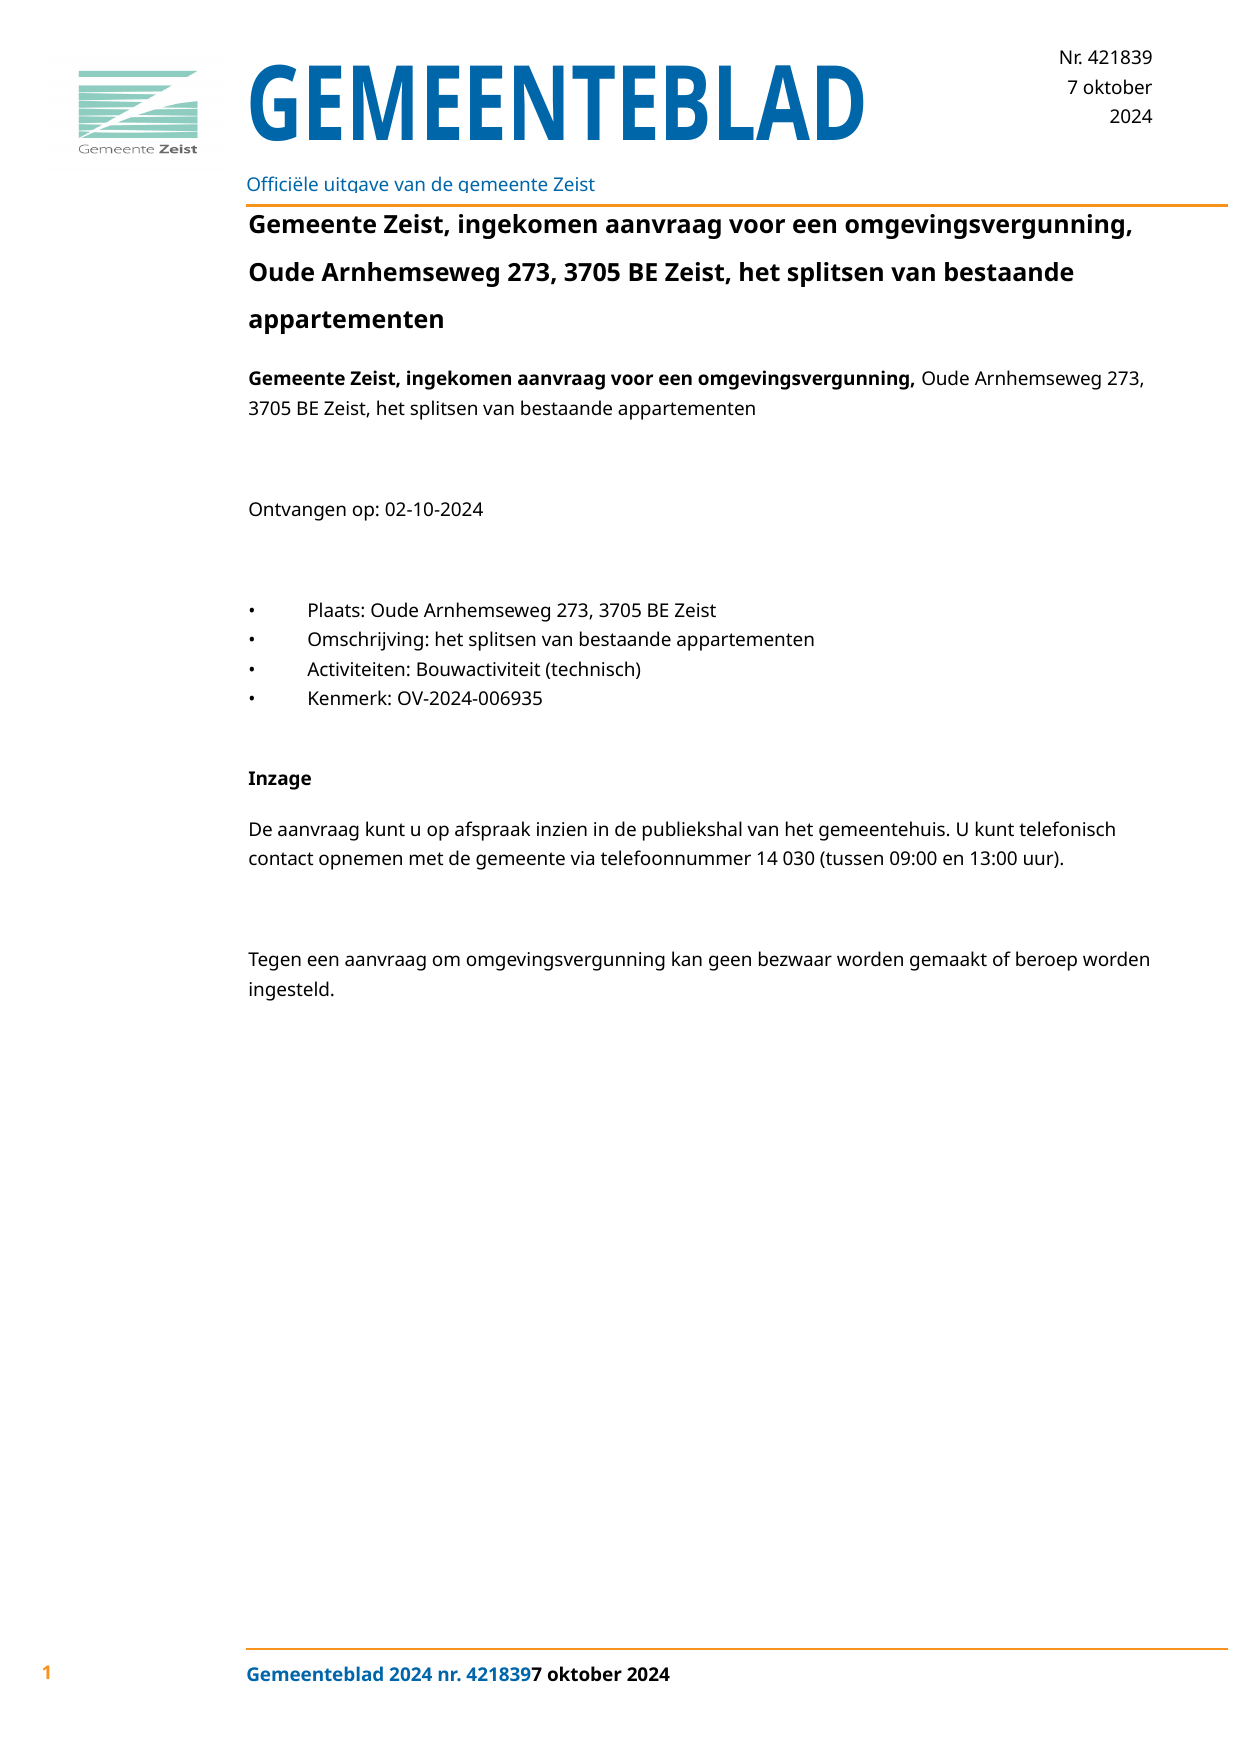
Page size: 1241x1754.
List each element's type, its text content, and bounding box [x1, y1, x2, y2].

text De aanvraag kunt u op afspraak inzien in de publiekshal van het gemeentehuis. U kunt telefonisch contact opnemen met de gemeente via telefoonnummer 14 030 (tussen 09:00 en 13:00 uur). [248, 816, 1152, 871]
text Gemeente Zeist, ingekomen aanvraag voor een omgevingsvergunning, Oude Arnhemseweg 273, 3705 BE Zeist, het splitsen van bestaande appartementen [248, 366, 1152, 421]
text Inzage [248, 766, 1152, 791]
list Kenmerk: OV-2024-006935 [248, 686, 1152, 711]
text Gemeente Zeist, ingekomen aanvraag voor een omgevingsvergunning, Oude Arnhemseweg 273, 3705 BE Zeist, het splitsen van bestaande appartementen [248, 207, 1152, 336]
list Omschrijving: het splitsen van bestaande appartementen [248, 626, 1152, 652]
list Activiteiten: Bouwactiviteit (technisch) [248, 656, 1152, 682]
list Plaats: Oude Arnhemseweg 273, 3705 BE Zeist [248, 597, 1152, 622]
picture [41, 47, 231, 172]
text Tegen een aanvraag om omgevingsvergunning kan geen bezwaar worden gemaakt of beroep worden ingesteld. [248, 946, 1152, 1002]
text Ontvangen op: 02-10-2024 [248, 496, 1152, 522]
